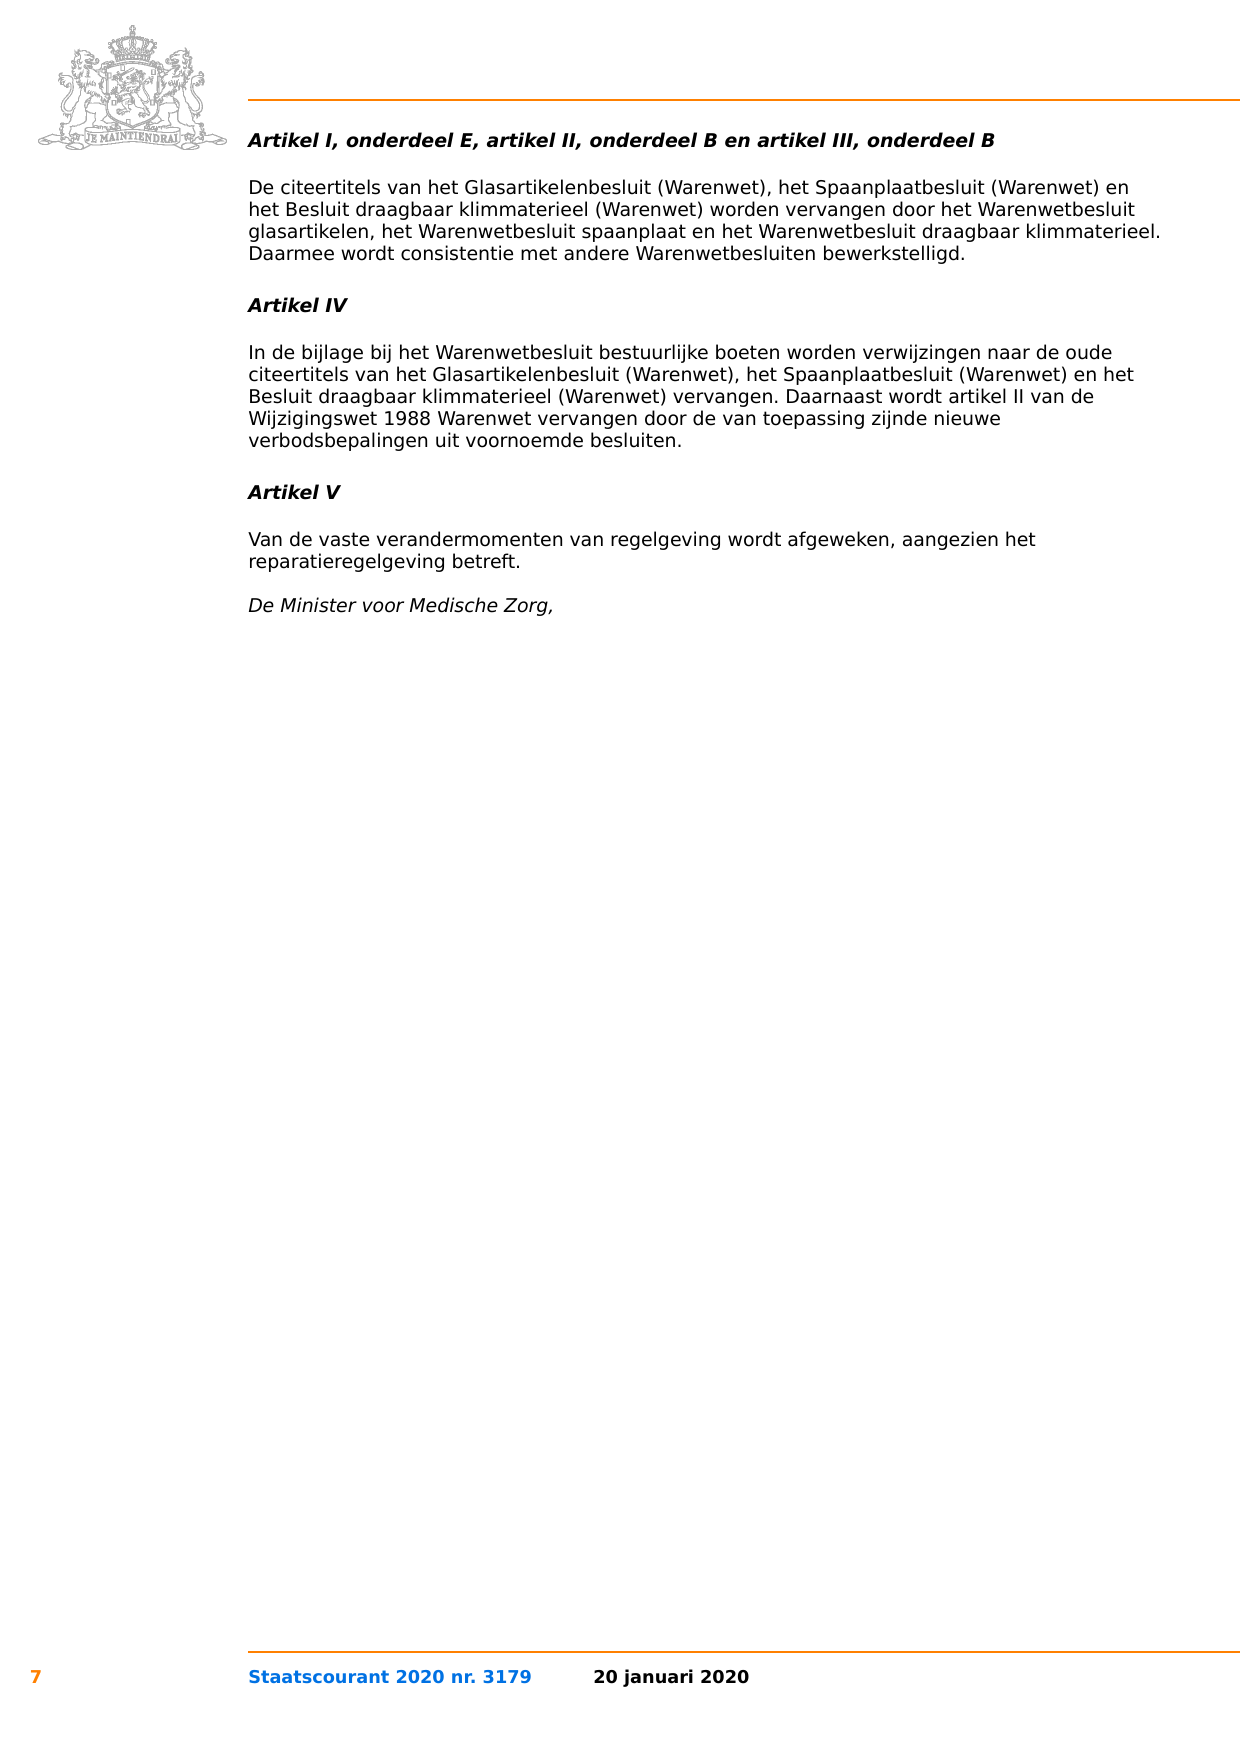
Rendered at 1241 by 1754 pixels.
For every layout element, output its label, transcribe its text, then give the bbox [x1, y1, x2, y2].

picture [38, 25, 227, 150]
text De Minister voor Medische Zorg, [248, 594, 1163, 616]
text In de bijlage bij het Warenwetbesluit bestuurlijke boeten worden verwijzingen naar de oude citeertitels van het Glasartikelenbesluit (Warenwet), het Spaanplaatbesluit (Warenwet) en het Besluit draagbaar klimmaterieel (Warenwet) vervangen. Daarnaast wordt artikel II van de Wijzigingswet 1988 Warenwet vervangen door de van toepassing zijnde nieuwe verbodsbepalingen uit voornoemde besluiten. [248, 342, 1163, 452]
subtitle Artikel IV [248, 295, 1163, 317]
text Van de vaste verandermomenten van regelgeving wordt afgeweken, aangezien het reparatieregelgeving betreft. [248, 529, 1163, 573]
text De citeertitels van het Glasartikelenbesluit (Warenwet), het Spaanplaatbesluit (Warenwet) en het Besluit draagbaar klimmaterieel (Warenwet) worden vervangen door het Warenwetbesluit glasartikelen, het Warenwetbesluit spaanplaat en het Warenwetbesluit draagbaar klimmaterieel. Daarmee wordt consistentie met andere Warenwetbesluiten bewerkstelligd. [248, 177, 1163, 265]
subtitle Artikel V [248, 482, 1163, 504]
subtitle Artikel I, onderdeel E, artikel II, onderdeel B en artikel III, onderdeel B [248, 130, 1163, 152]
